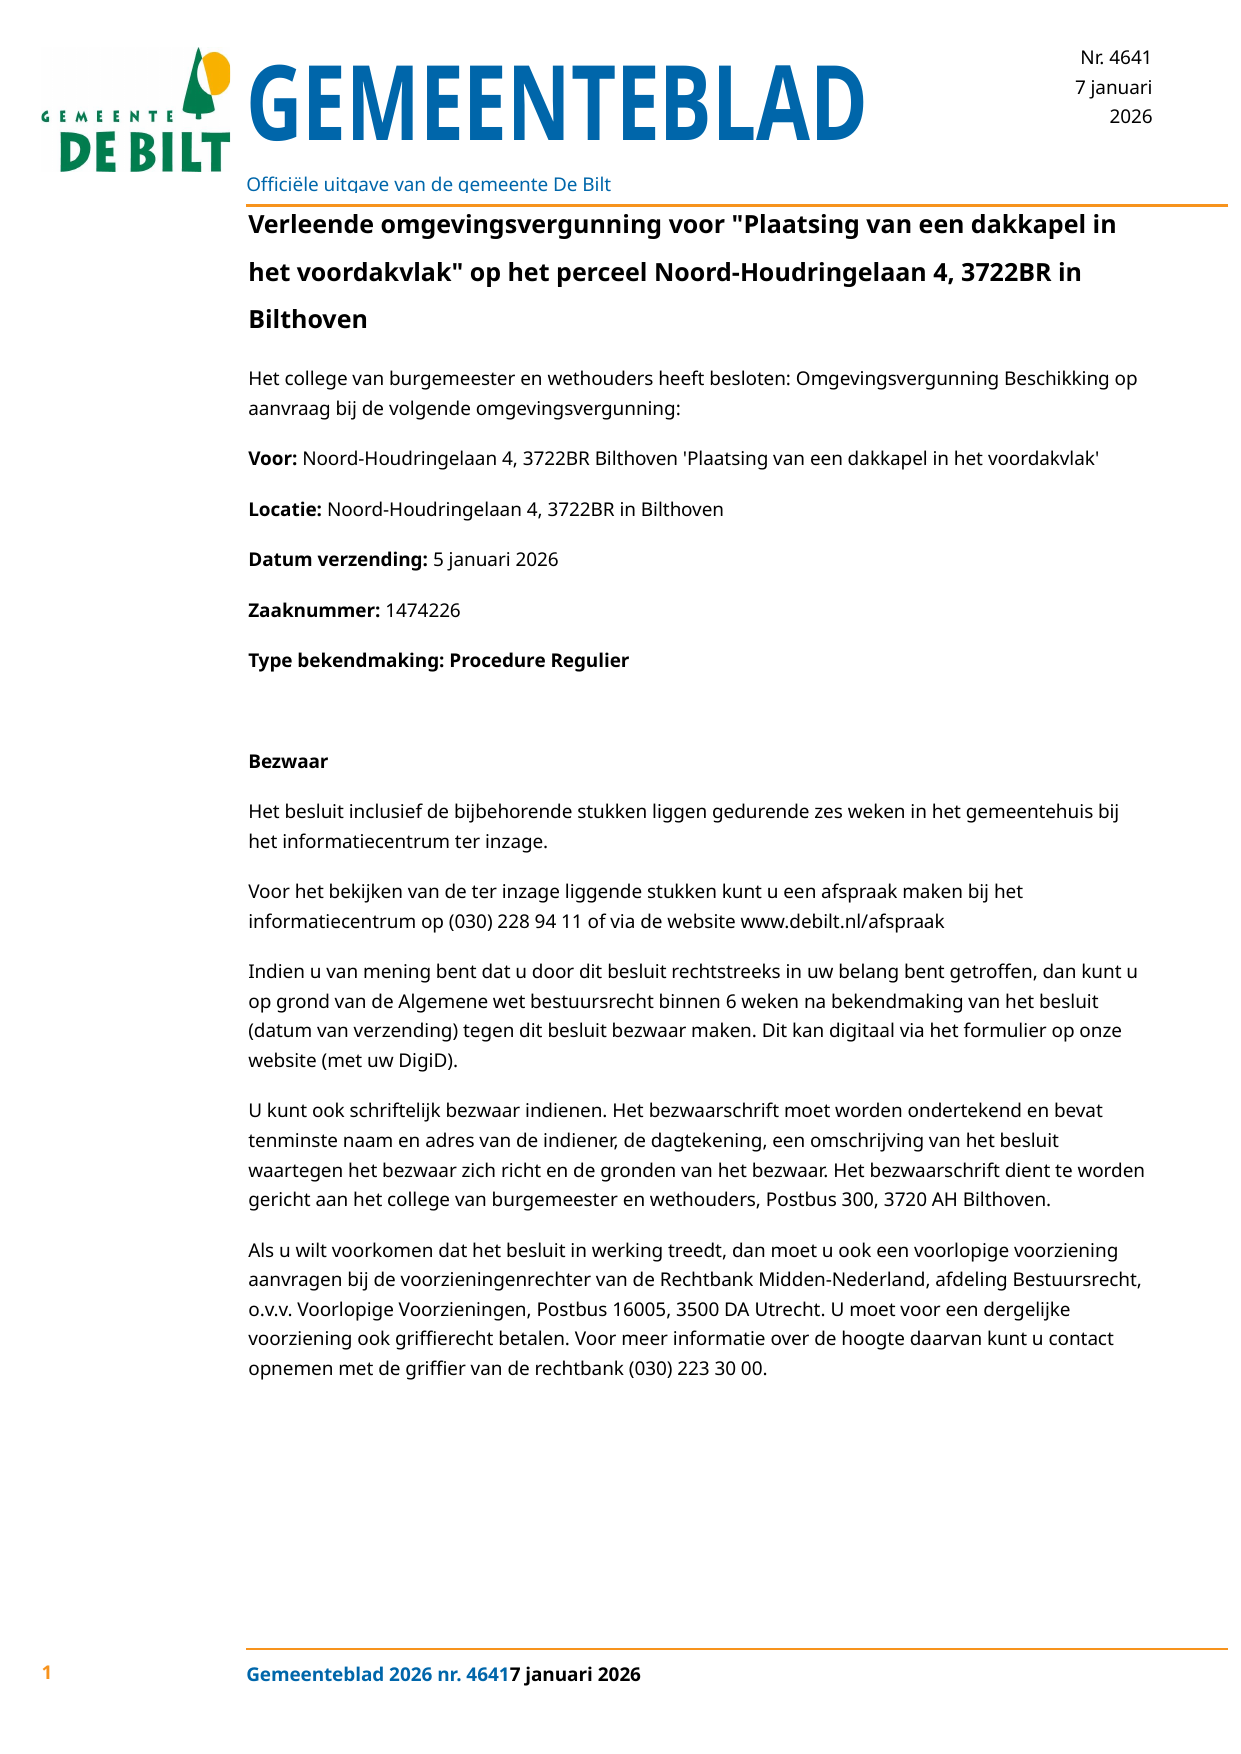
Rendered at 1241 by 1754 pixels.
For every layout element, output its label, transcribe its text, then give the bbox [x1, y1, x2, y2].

text Datum verzending: 5 januari 2026 [248, 546, 1152, 572]
text Voor het bekijken van de ter inzage liggende stukken kunt u een afspraak maken bij het informatiecentrum op (030) 228 94 11 of via de website www.debilt.nl/afspraak [248, 878, 1152, 934]
text Bezwaar [248, 748, 1152, 774]
text U kunt ook schriftelijk bezwaar indienen. Het bezwaarschrift moet worden ondertekend en bevat tenminste naam en adres van de indiener, de dagtekening, een omschrijving van het besluit waartegen het bezwaar zich richt en de gronden van het bezwaar. Het bezwaarschrift dient te worden gericht aan het college van burgemeester en wethouders, Postbus 300, 3720 AH Bilthoven. [248, 1098, 1152, 1212]
picture [41, 47, 231, 172]
text Indien u van mening bent dat u door dit besluit rechtstreeks in uw belang bent getroffen, dan kunt u op grond van de Algemene wet bestuursrecht binnen 6 weken na bekendmaking van het besluit (datum van verzending) tegen dit besluit bezwaar maken. Dit kan digitaal via het formulier op onze website (met uw DigiD). [248, 958, 1152, 1073]
text Het besluit inclusief de bijbehorende stukken liggen gedurende zes weken in het gemeentehuis bij het informatiecentrum ter inzage. [248, 798, 1152, 854]
text Zaaknummer: 1474226 [248, 597, 1152, 622]
text Het college van burgemeester en wethouders heeft besloten: Omgevingsvergunning Beschikking op aanvraag bij de volgende omgevingsvergunning: [248, 366, 1152, 421]
text Als u wilt voorkomen dat het besluit in werking treedt, dan moet u ook een voorlopige voorziening aanvragen bij de voorzieningenrechter van de Rechtbank Midden-Nederland, afdeling Bestuursrecht, o.v.v. Voorlopige Voorzieningen, Postbus 16005, 3500 DA Utrecht. U moet voor een dergelijke voorziening ook griffierecht betalen. Voor meer informatie over de hoogte daarvan kunt u contact opnemen met de griffier van de rechtbank (030) 223 30 00. [248, 1237, 1152, 1381]
text Verleende omgevingsvergunning voor "Plaatsing van een dakkapel in het voordakvlak" op het perceel Noord-Houdringelaan 4, 3722BR in Bilthoven [248, 207, 1152, 336]
text Voor: Noord-Houdringelaan 4, 3722BR Bilthoven 'Plaatsing van een dakkapel in het voordakvlak' [248, 446, 1152, 471]
text Locatie: Noord-Houdringelaan 4, 3722BR in Bilthoven [248, 496, 1152, 522]
text Type bekendmaking: Procedure Regulier [248, 647, 1152, 673]
